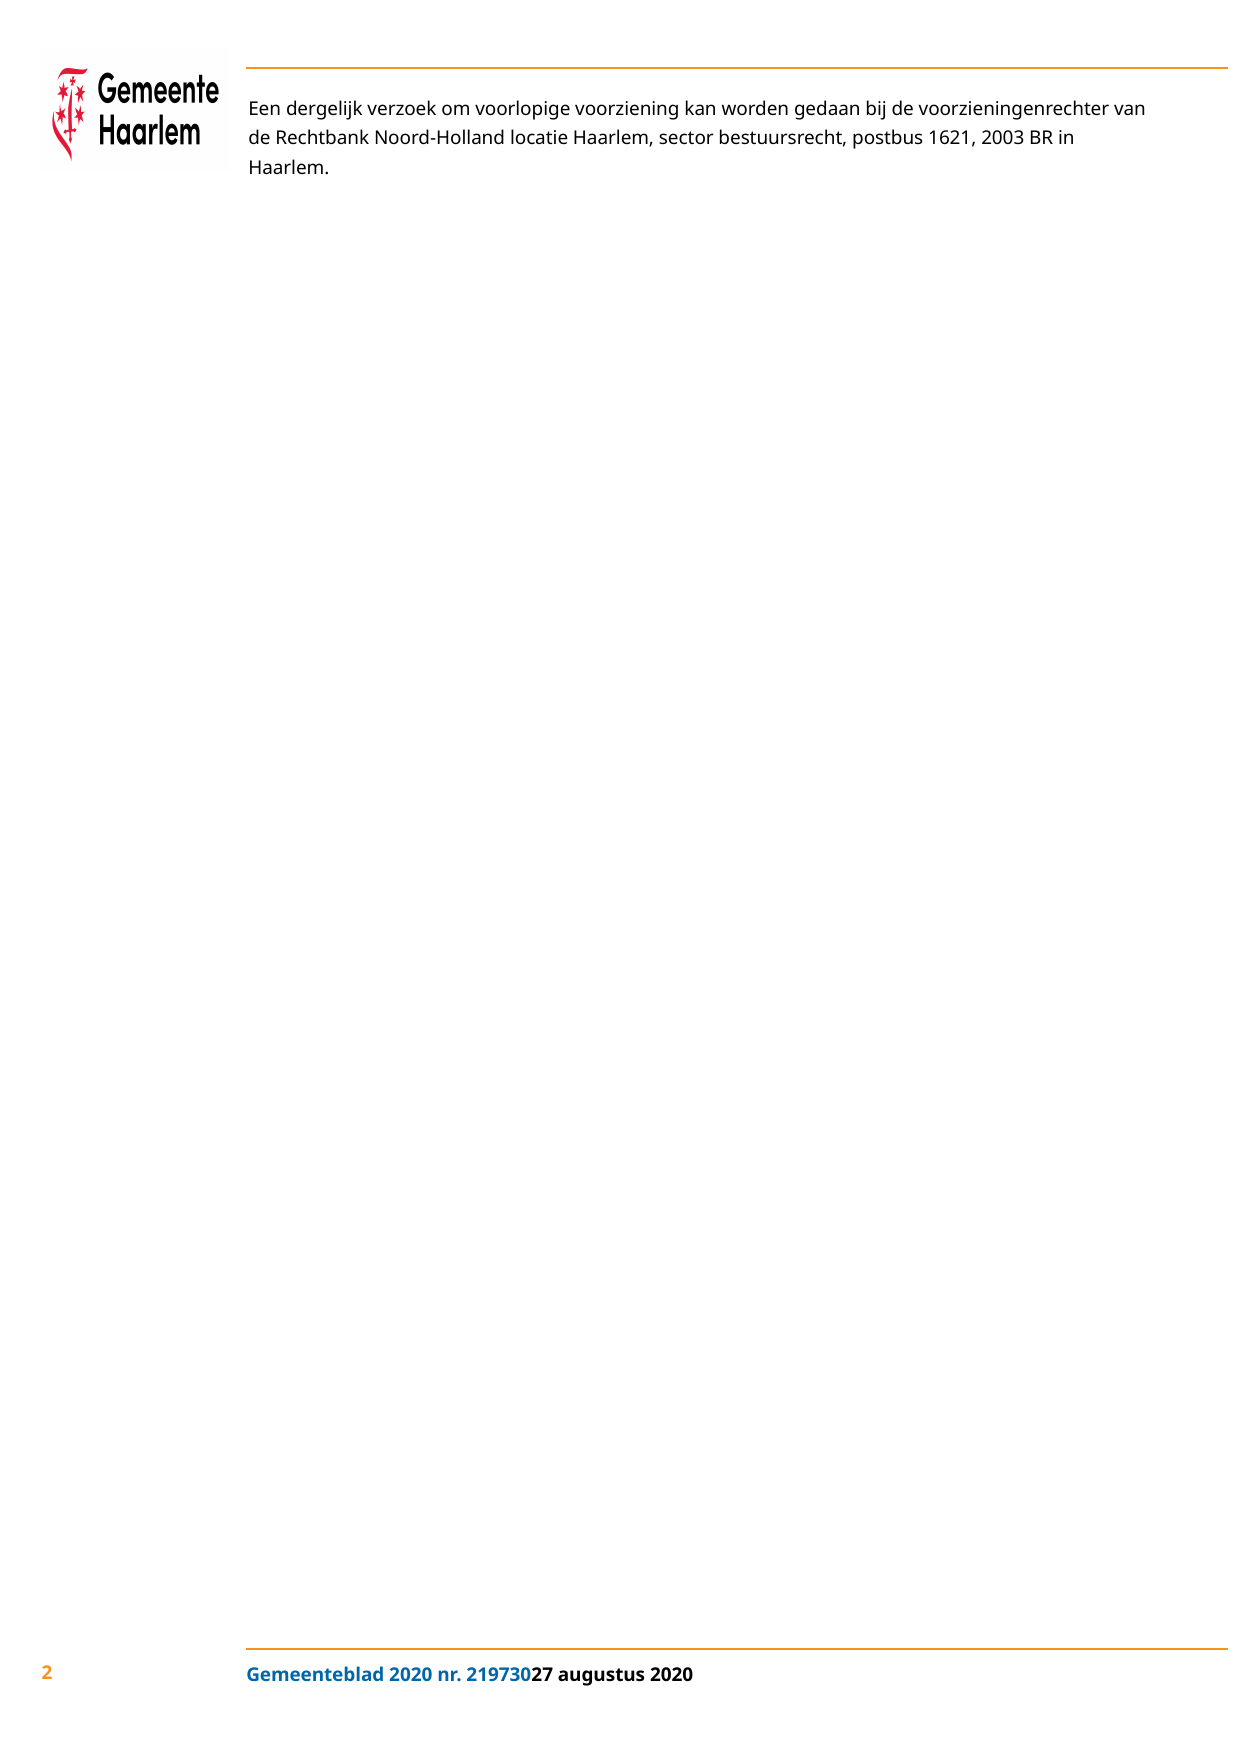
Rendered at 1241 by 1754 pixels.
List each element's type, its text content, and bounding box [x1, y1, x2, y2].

picture [41, 47, 231, 172]
text Een dergelijk verzoek om voorlopige voorziening kan worden gedaan bij de voorzieningenrechter van de Rechtbank Noord-Holland locatie Haarlem, sector bestuursrecht, postbus 1621, 2003 BR in Haarlem. [248, 95, 1152, 180]
